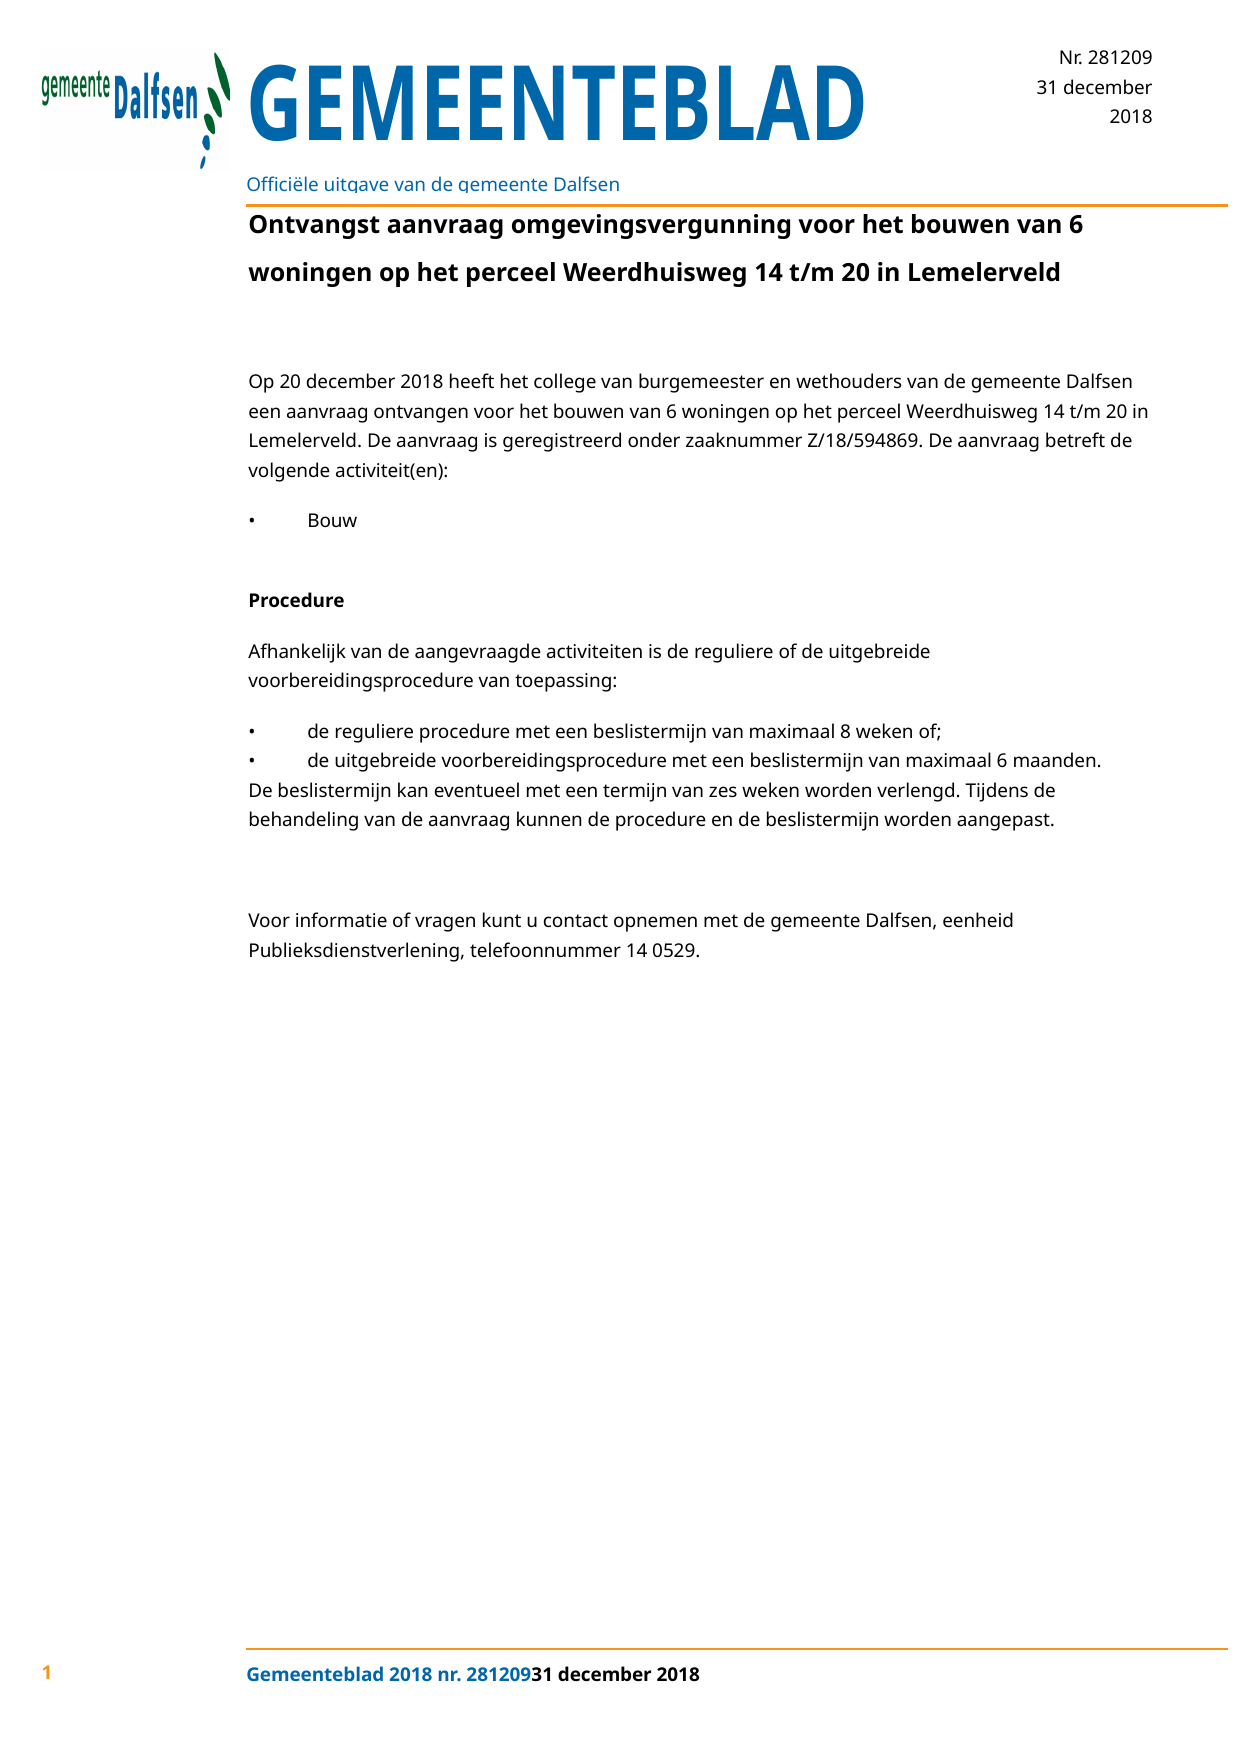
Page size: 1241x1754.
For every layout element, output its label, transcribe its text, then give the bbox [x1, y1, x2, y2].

text Ontvangst aanvraag omgevingsvergunning voor het bouwen van 6 woningen op het perceel Weerdhuisweg 14 t/m 20 in Lemelerveld [248, 207, 1152, 288]
list de uitgebreide voorbereidingsprocedure met een beslistermijn van maximaal 6 maanden. [248, 747, 1152, 773]
text Afhankelijk van de aangevraagde activiteiten is de reguliere of de uitgebreide voorbereidingsprocedure van toepassing: [248, 638, 1152, 693]
list de reguliere procedure met een beslistermijn van maximaal 8 weken of; [248, 718, 1152, 744]
list Bouw [248, 507, 1152, 533]
text Voor informatie of vragen kunt u contact opnemen met de gemeente Dalfsen, eenheid Publieksdienstverlening, telefoonnummer 14 0529. [248, 907, 1152, 963]
text Op 20 december 2018 heeft het college van burgemeester en wethouders van de gemeente Dalfsen een aanvraag ontvangen voor het bouwen van 6 woningen op het perceel Weerdhuisweg 14 t/m 20 in Lemelerveld. De aanvraag is geregistreerd onder zaaknummer Z/18/594869. De aanvraag betreft de volgende activiteit(en): [248, 368, 1152, 483]
text Procedure [248, 587, 1152, 613]
picture [41, 47, 231, 172]
text De beslistermijn kan eventueel met een termijn van zes weken worden verlengd. Tijdens de behandeling van de aanvraag kunnen de procedure en de beslistermijn worden aangepast. [248, 777, 1152, 832]
